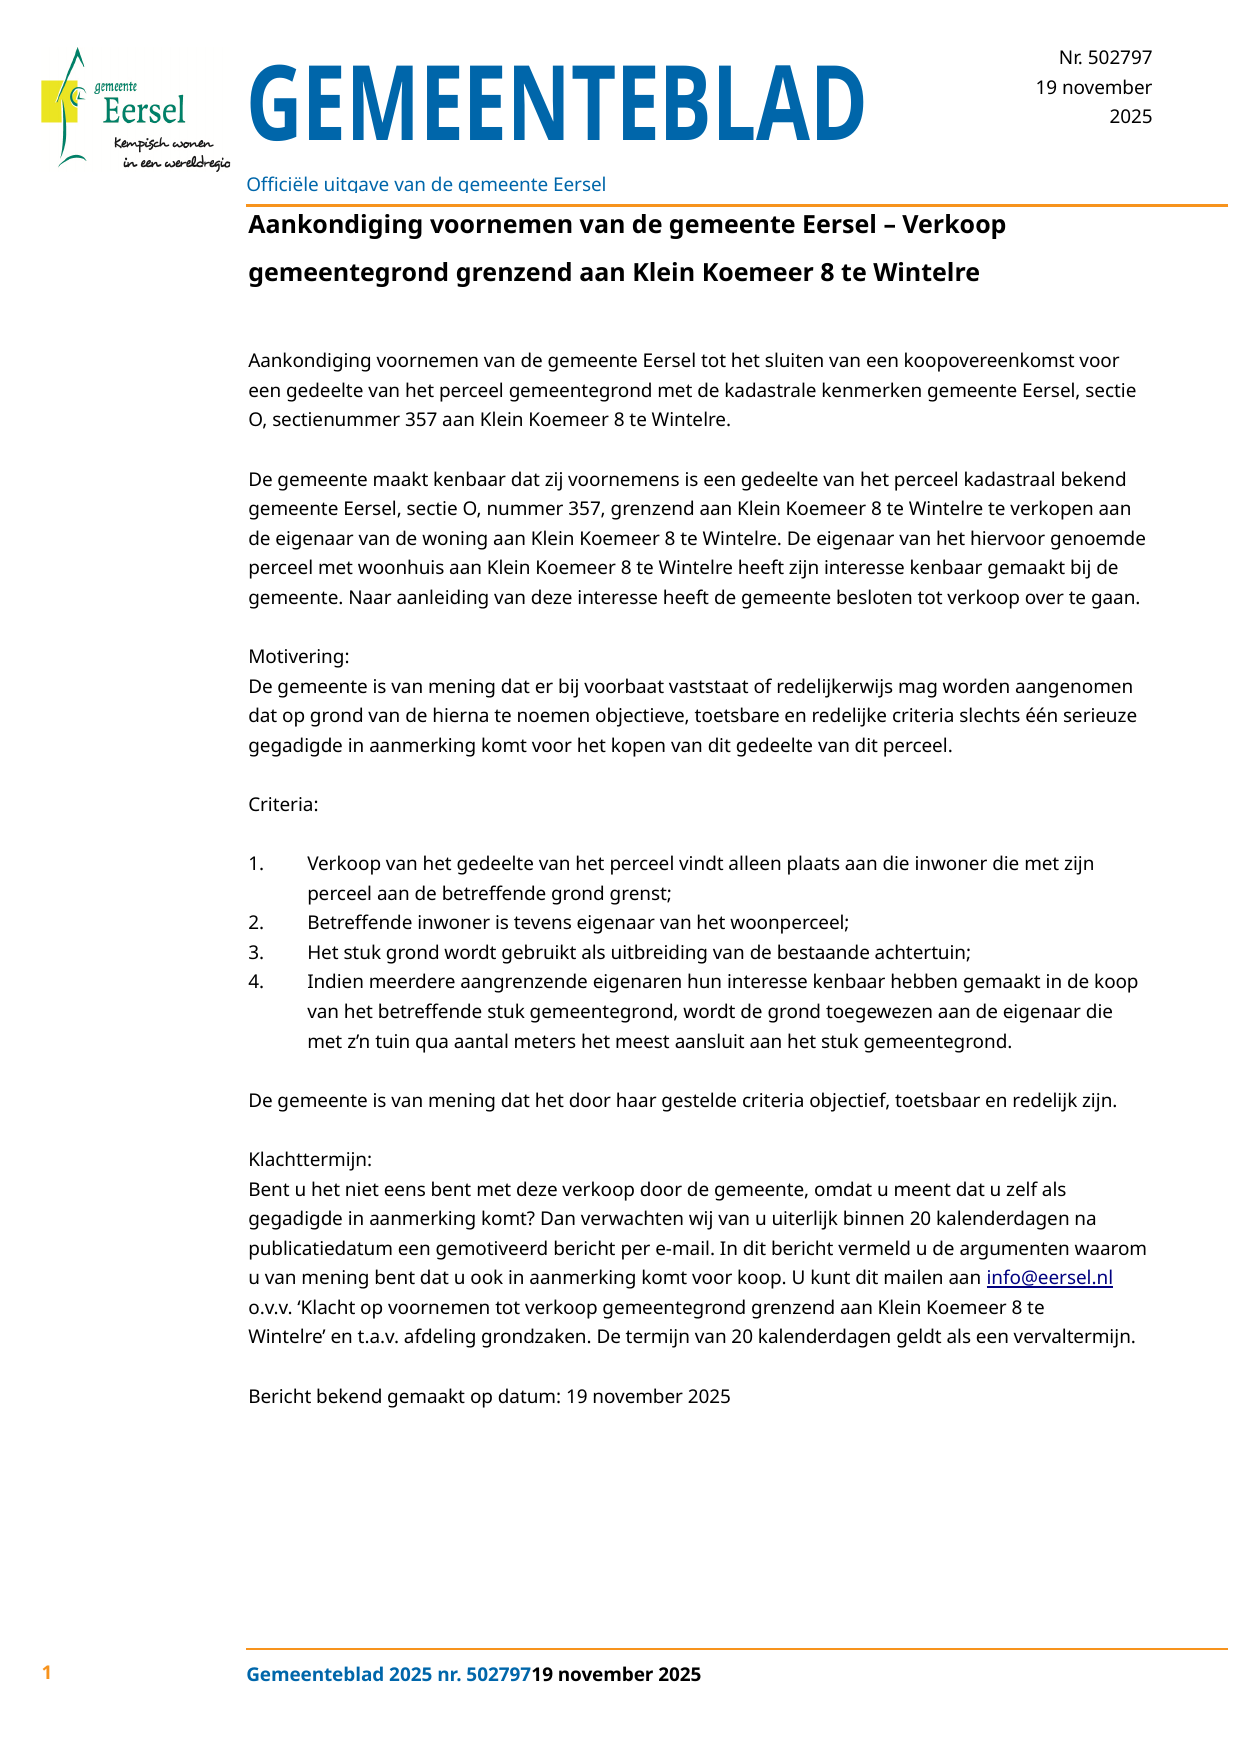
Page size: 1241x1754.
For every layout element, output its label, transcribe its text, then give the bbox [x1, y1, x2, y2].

list Indien meerdere aangrenzende eigenaren hun interesse kenbaar hebben gemaakt in de koop van het betreffende stuk gemeentegrond, wordt de grond toegewezen aan de eigenaar die met z’n tuin qua aantal meters het meest aansluit aan het stuk gemeentegrond. [248, 969, 1152, 1054]
text Bericht bekend gemaakt op datum: 19 november 2025 [248, 1383, 1152, 1409]
text Criteria: [248, 791, 1152, 817]
text Aankondiging voornemen van de gemeente Eersel tot het sluiten van een koopovereenkomst voor een gedeelte van het perceel gemeentegrond met de kadastrale kenmerken gemeente Eersel, sectie O, sectienummer 357 aan Klein Koemeer 8 te Wintelre. [248, 347, 1152, 432]
text De gemeente is van mening dat er bij voorbaat vaststaat of redelijkerwijs mag worden aangenomen dat op grond van de hierna te noemen objectieve, toetsbare en redelijke criteria slechts één serieuze gegadigde in aanmerking komt voor het kopen van dit gedeelte van dit perceel. [248, 673, 1152, 758]
list Het stuk grond wordt gebruikt als uitbreiding van de bestaande achtertuin; [248, 939, 1152, 965]
text De gemeente is van mening dat het door haar gestelde criteria objectief, toetsbaar en redelijk zijn. [248, 1087, 1152, 1113]
text Bent u het niet eens bent met deze verkoop door de gemeente, omdat u meent dat u zelf als gegadigde in aanmerking komt? Dan verwachten wij van u uiterlijk binnen 20 kalenderdagen na publicatiedatum een gemotiveerd bericht per e-mail. In dit bericht vermeld u de argumenten waarom u van mening bent dat u ook in aanmerking komt voor koop. U kunt dit mailen aan info@eersel.nl o.v.v. ‘Klacht op voornemen tot verkoop gemeentegrond grenzend aan Klein Koemeer 8 te Wintelre’ en t.a.v. afdeling grondzaken. De termijn van 20 kalenderdagen geldt als een vervaltermijn. [248, 1176, 1152, 1349]
picture [41, 47, 231, 172]
text Klachttermijn: [248, 1146, 1152, 1172]
list Betreffende inwoner is tevens eigenaar van het woonperceel; [248, 909, 1152, 935]
text Motivering: [248, 643, 1152, 669]
text De gemeente maakt kenbaar dat zij voornemens is een gedeelte van het perceel kadastraal bekend gemeente Eersel, sectie O, nummer 357, grenzend aan Klein Koemeer 8 te Wintelre te verkopen aan de eigenaar van de woning aan Klein Koemeer 8 te Wintelre. De eigenaar van het hiervoor genoemde perceel met woonhuis aan Klein Koemeer 8 te Wintelre heeft zijn interesse kenbaar gemaakt bij de gemeente. Naar aanleiding van deze interesse heeft de gemeente besloten tot verkoop over te gaan. [248, 466, 1152, 610]
list Verkoop van het gedeelte van het perceel vindt alleen plaats aan die inwoner die met zijn perceel aan de betreffende grond grenst; [248, 850, 1152, 906]
text Aankondiging voornemen van de gemeente Eersel – Verkoop gemeentegrond grenzend aan Klein Koemeer 8 te Wintelre [248, 207, 1152, 288]
